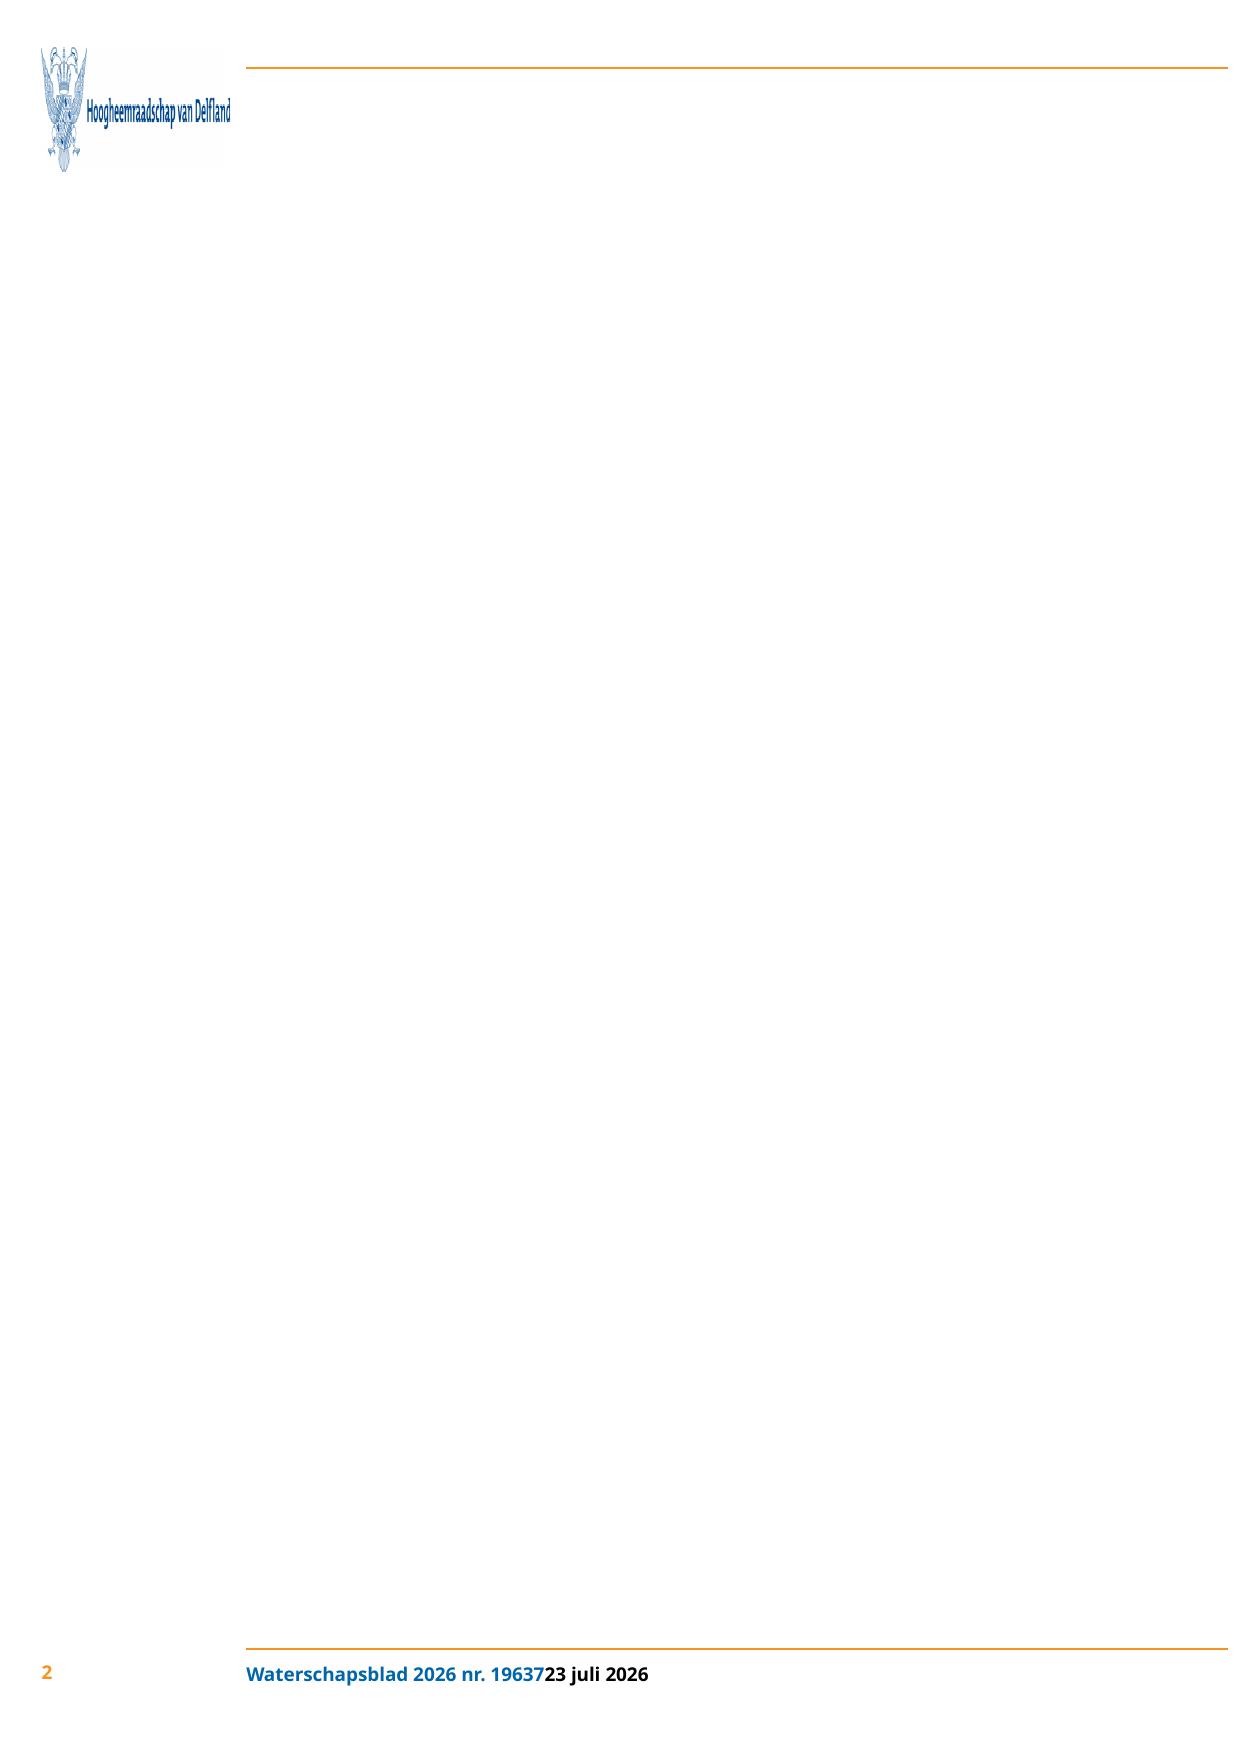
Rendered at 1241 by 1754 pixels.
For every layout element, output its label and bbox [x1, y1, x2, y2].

picture [41, 47, 231, 172]
